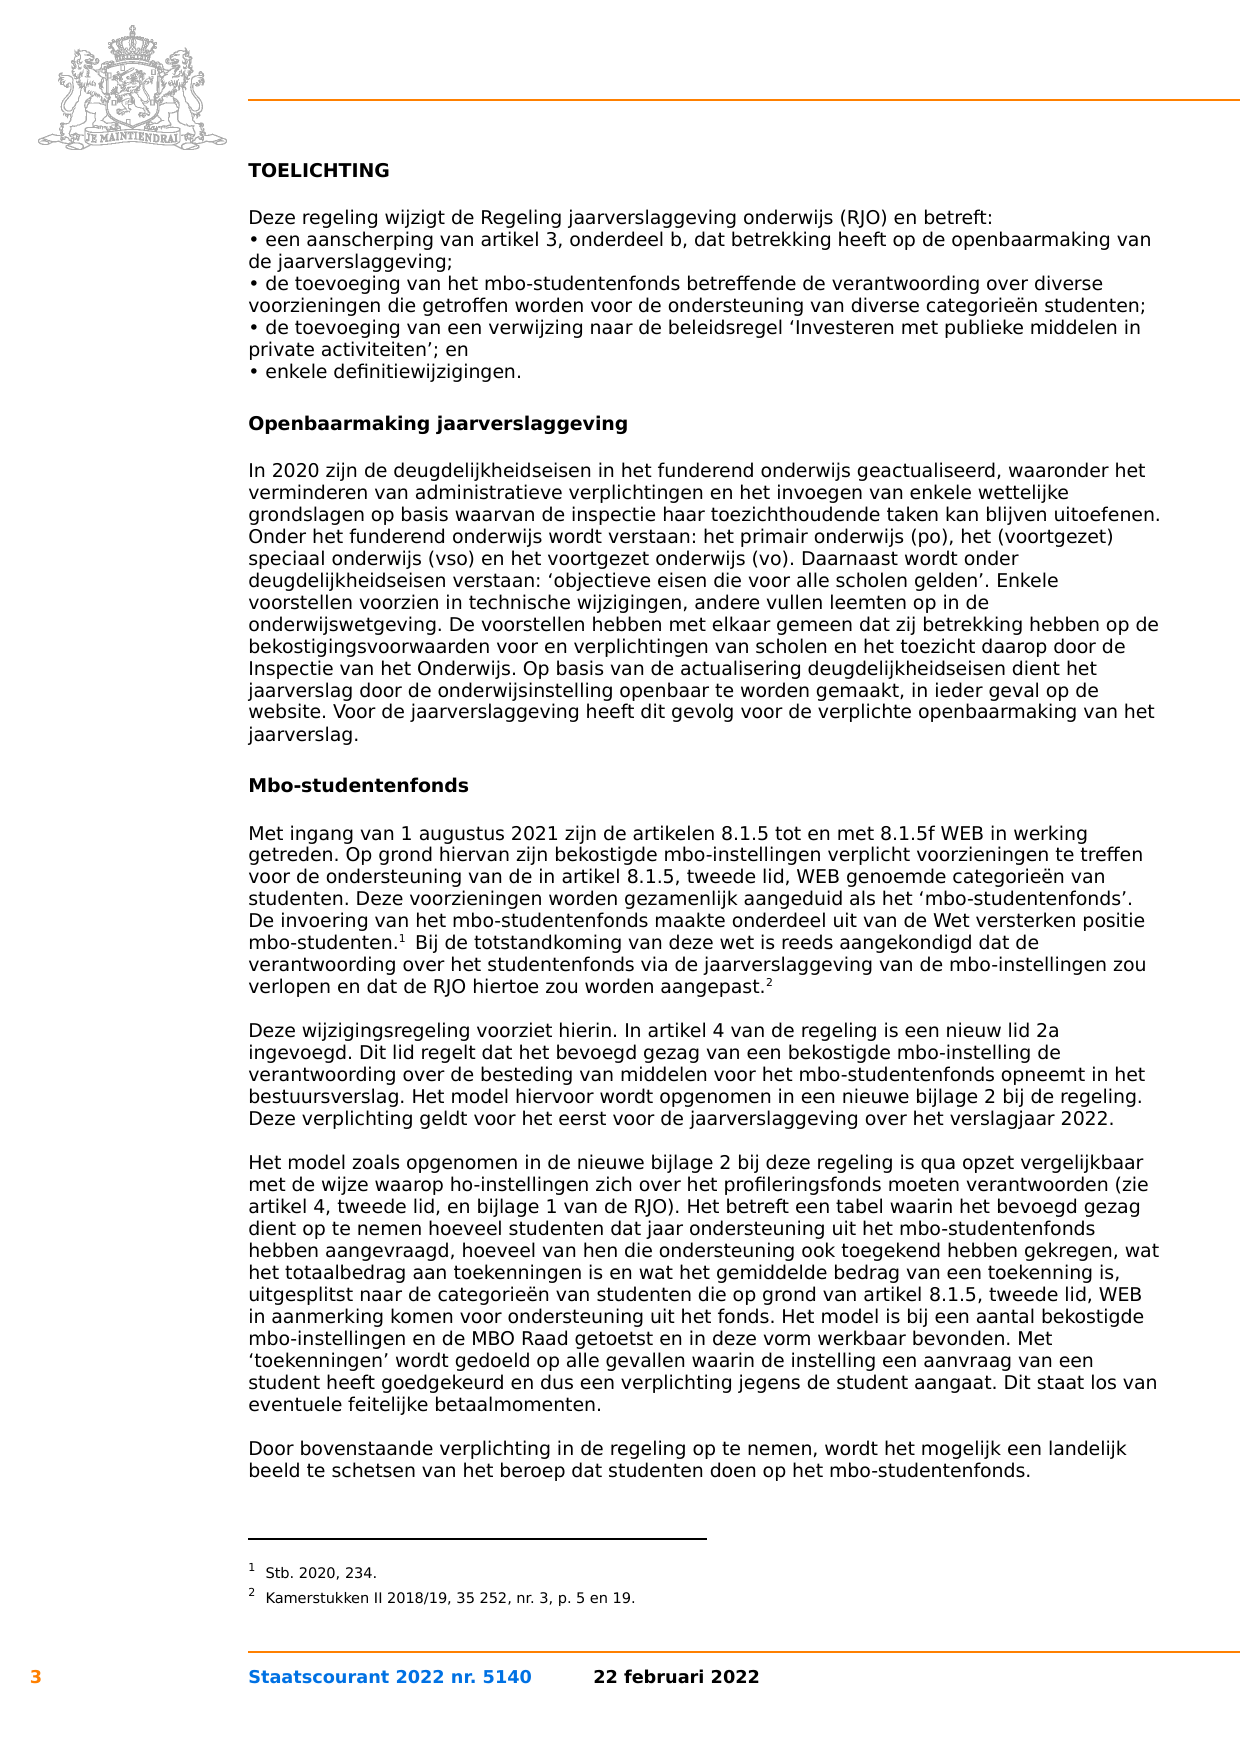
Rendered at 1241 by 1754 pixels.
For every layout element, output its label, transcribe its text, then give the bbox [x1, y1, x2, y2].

text • een aanscherping van artikel 3, onderdeel b, dat betrekking heeft op de openbaarmaking van de jaarverslaggeving; [248, 229, 1163, 273]
text Het model zoals opgenomen in de nieuwe bijlage 2 bij deze regeling is qua opzet vergelijkbaar met de wijze waarop ho-instellingen zich over het profileringsfonds moeten verantwoorden (zie artikel 4, tweede lid, en bijlage 1 van de RJO). Het betreft een tabel waarin het bevoegd gezag dient op te nemen hoeveel studenten dat jaar ondersteuning uit het mbo-studentenfonds hebben aangevraagd, hoeveel van hen die ondersteuning ook toegekend hebben gekregen, wat het totaalbedrag aan toekenningen is en wat het gemiddelde bedrag van een toekenning is, uitgesplitst naar de categorieën van studenten die op grond van artikel 8.1.5, tweede lid, WEB in aanmerking komen voor ondersteuning uit het fonds. Het model is bij een aantal bekostigde mbo-instellingen en de MBO Raad getoetst en in deze vorm werkbaar bevonden. Met ‘toekenningen’ wordt gedoeld op alle gevallen waarin de instelling een aanvraag van een student heeft goedgekeurd en dus een verplichting jegens de student aangaat. Dit staat los van eventuele feitelijke betaalmomenten. [248, 1152, 1163, 1416]
text • de toevoeging van een verwijzing naar de beleidsregel ‘Investeren met publieke middelen in private activiteiten’; en [248, 317, 1163, 361]
text Met ingang van 1 augustus 2021 zijn de artikelen 8.1.5 tot en met 8.1.5f WEB in werking getreden. Op grond hiervan zijn bekostigde mbo-instellingen verplicht voorzieningen te treffen voor de ondersteuning van de in artikel 8.1.5, tweede lid, WEB genoemde categorieën van studenten. Deze voorzieningen worden gezamenlijk aangeduid als het ‘mbo-studentenfonds’. De invoering van het mbo-studentenfonds maakte onderdeel uit van de Wet versterken positie mbo-studenten. Bij de totstandkoming van deze wet is reeds aangekondigd dat de verantwoording over het studentenfonds via de jaarverslaggeving van de mbo-instellingen zou verlopen en dat de RJO hiertoe zou worden aangepast. [248, 822, 1163, 998]
subtitle Mbo-studentenfonds [248, 775, 1163, 797]
text Deze regeling wijzigt de Regeling jaarverslaggeving onderwijs (RJO) en betreft: [248, 207, 1163, 229]
text Deze wijzigingsregeling voorziet hierin. In artikel 4 van de regeling is een nieuw lid 2a ingevoegd. Dit lid regelt dat het bevoegd gezag van een bekostigde mbo-instelling de verantwoording over de besteding van middelen voor het mbo-studentenfonds opneemt in het bestuursverslag. Het model hiervoor wordt opgenomen in een nieuwe bijlage 2 bij de regeling. Deze verplichting geldt voor het eerst voor de jaarverslaggeving over het verslagjaar 2022. [248, 1020, 1163, 1130]
picture [38, 25, 227, 150]
text • de toevoeging van het mbo-studentenfonds betreffende de verantwoording over diverse voorzieningen die getroffen worden voor de ondersteuning van diverse categorieën studenten; [248, 273, 1163, 317]
text In 2020 zijn de deugdelijkheidseisen in het funderend onderwijs geactualiseerd, waaronder het verminderen van administratieve verplichtingen en het invoegen van enkele wettelijke grondslagen op basis waarvan de inspectie haar toezichthoudende taken kan blijven uitoefenen. Onder het funderend onderwijs wordt verstaan: het primair onderwijs (po), het (voortgezet) speciaal onderwijs (vso) en het voortgezet onderwijs (vo). Daarnaast wordt onder deugdelijkheidseisen verstaan: ‘objectieve eisen die voor alle scholen gelden’. Enkele voorstellen voorzien in technische wijzigingen, andere vullen leemten op in de onderwijswetgeving. De voorstellen hebben met elkaar gemeen dat zij betrekking hebben op de bekostigingsvoorwaarden voor en verplichtingen van scholen en het toezicht daarop door de Inspectie van het Onderwijs. Op basis van de actualisering deugdelijkheidseisen dient het jaarverslag door de onderwijsinstelling openbaar te worden gemaakt, in ieder geval op de website. Voor de jaarverslaggeving heeft dit gevolg voor de verplichte openbaarmaking van het jaarverslag. [248, 460, 1163, 745]
subtitle TOELICHTING [248, 160, 1163, 182]
text Kamerstukken II 2018/19, 35 252, nr. 3, p. 5 en 19. [248, 1586, 1163, 1608]
subtitle Openbaarmaking jaarverslaggeving [248, 413, 1163, 435]
text Door bovenstaande verplichting in de regeling op te nemen, wordt het mogelijk een landelijk beeld te schetsen van het beroep dat studenten doen op het mbo-studentenfonds. [248, 1437, 1163, 1481]
text • enkele definitiewijzigingen. [248, 361, 1163, 383]
text Stb. 2020, 234. [248, 1561, 1163, 1583]
